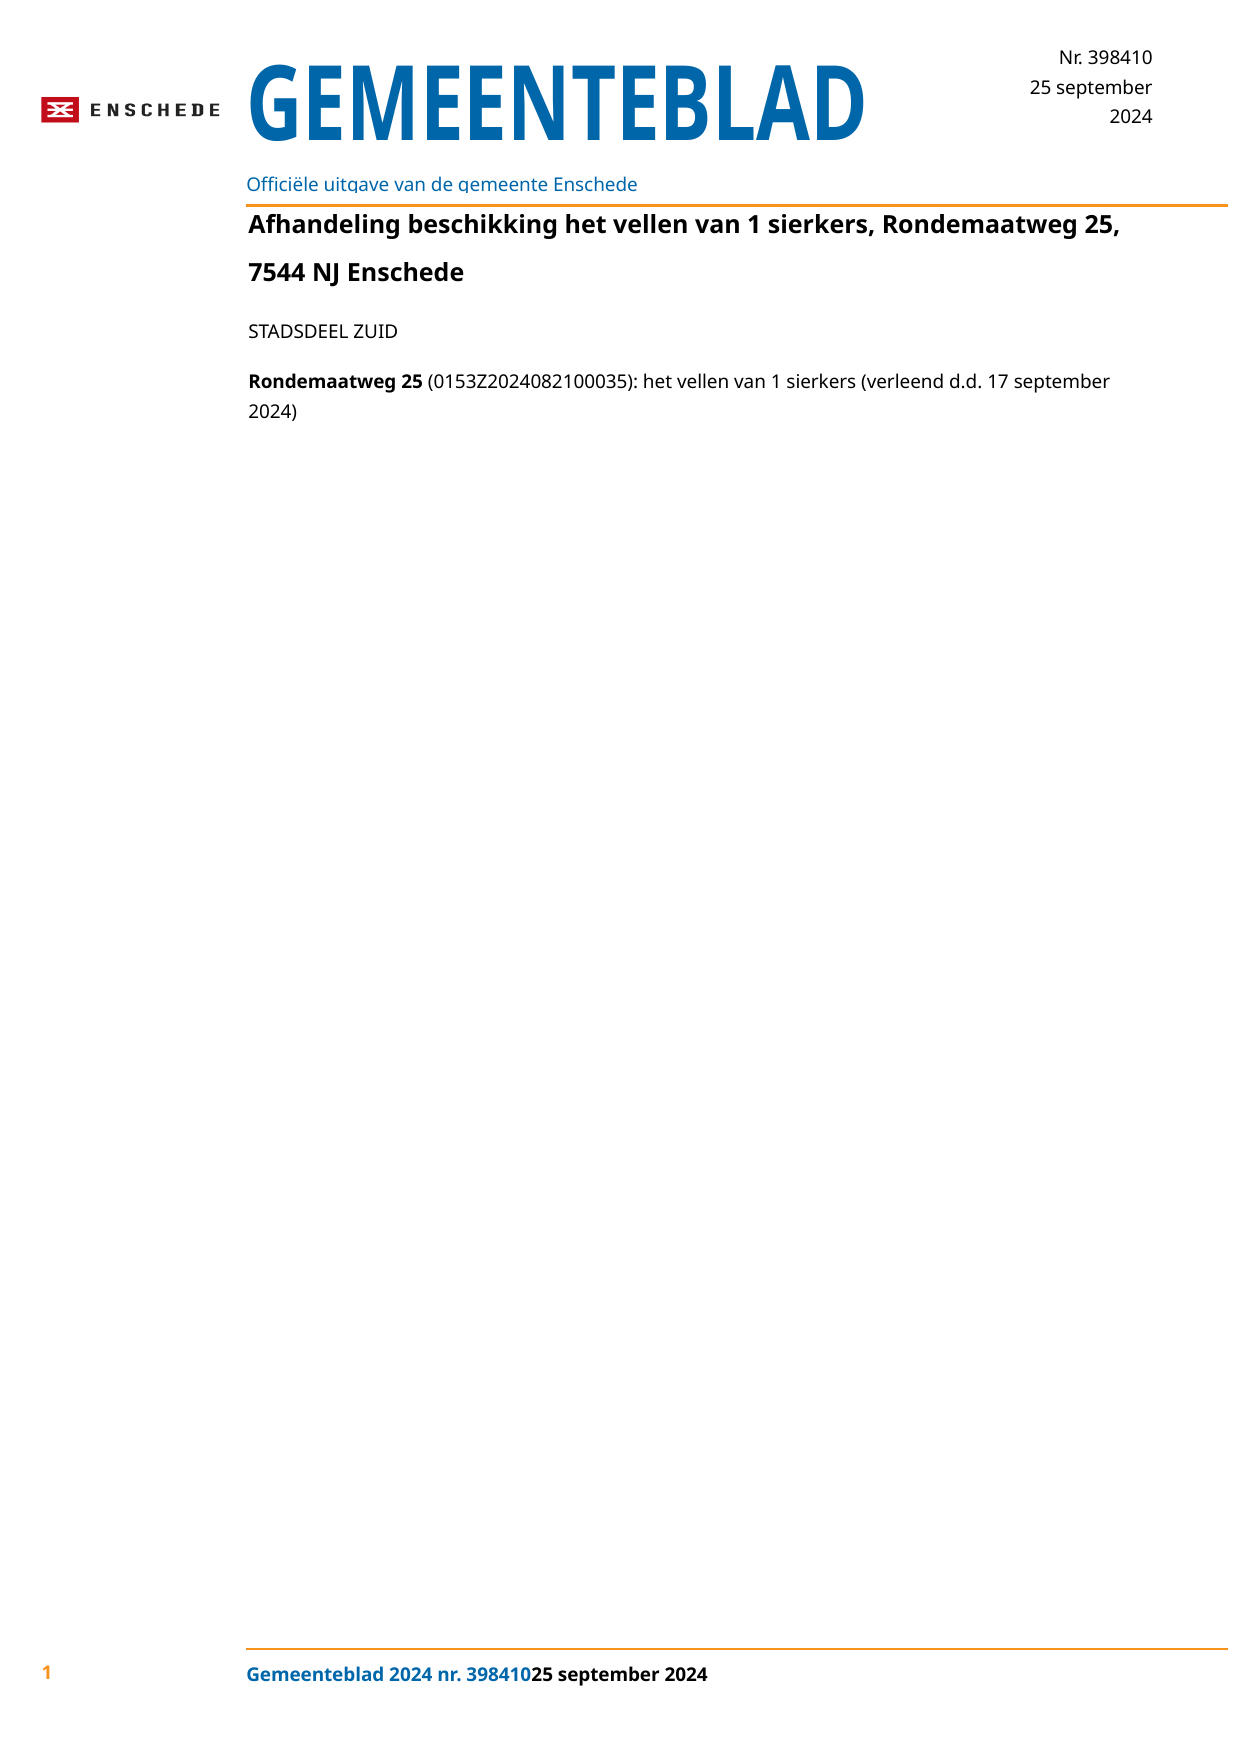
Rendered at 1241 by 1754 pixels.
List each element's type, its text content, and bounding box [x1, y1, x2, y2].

text Rondemaatweg 25 (0153Z2024082100035): het vellen van 1 sierkers (verleend d.d. 17 september 2024) [248, 368, 1152, 424]
picture [41, 47, 231, 172]
text Afhandeling beschikking het vellen van 1 sierkers, Rondemaatweg 25, 7544 NJ Enschede [248, 207, 1152, 288]
text STADSDEEL ZUID [248, 318, 1152, 344]
